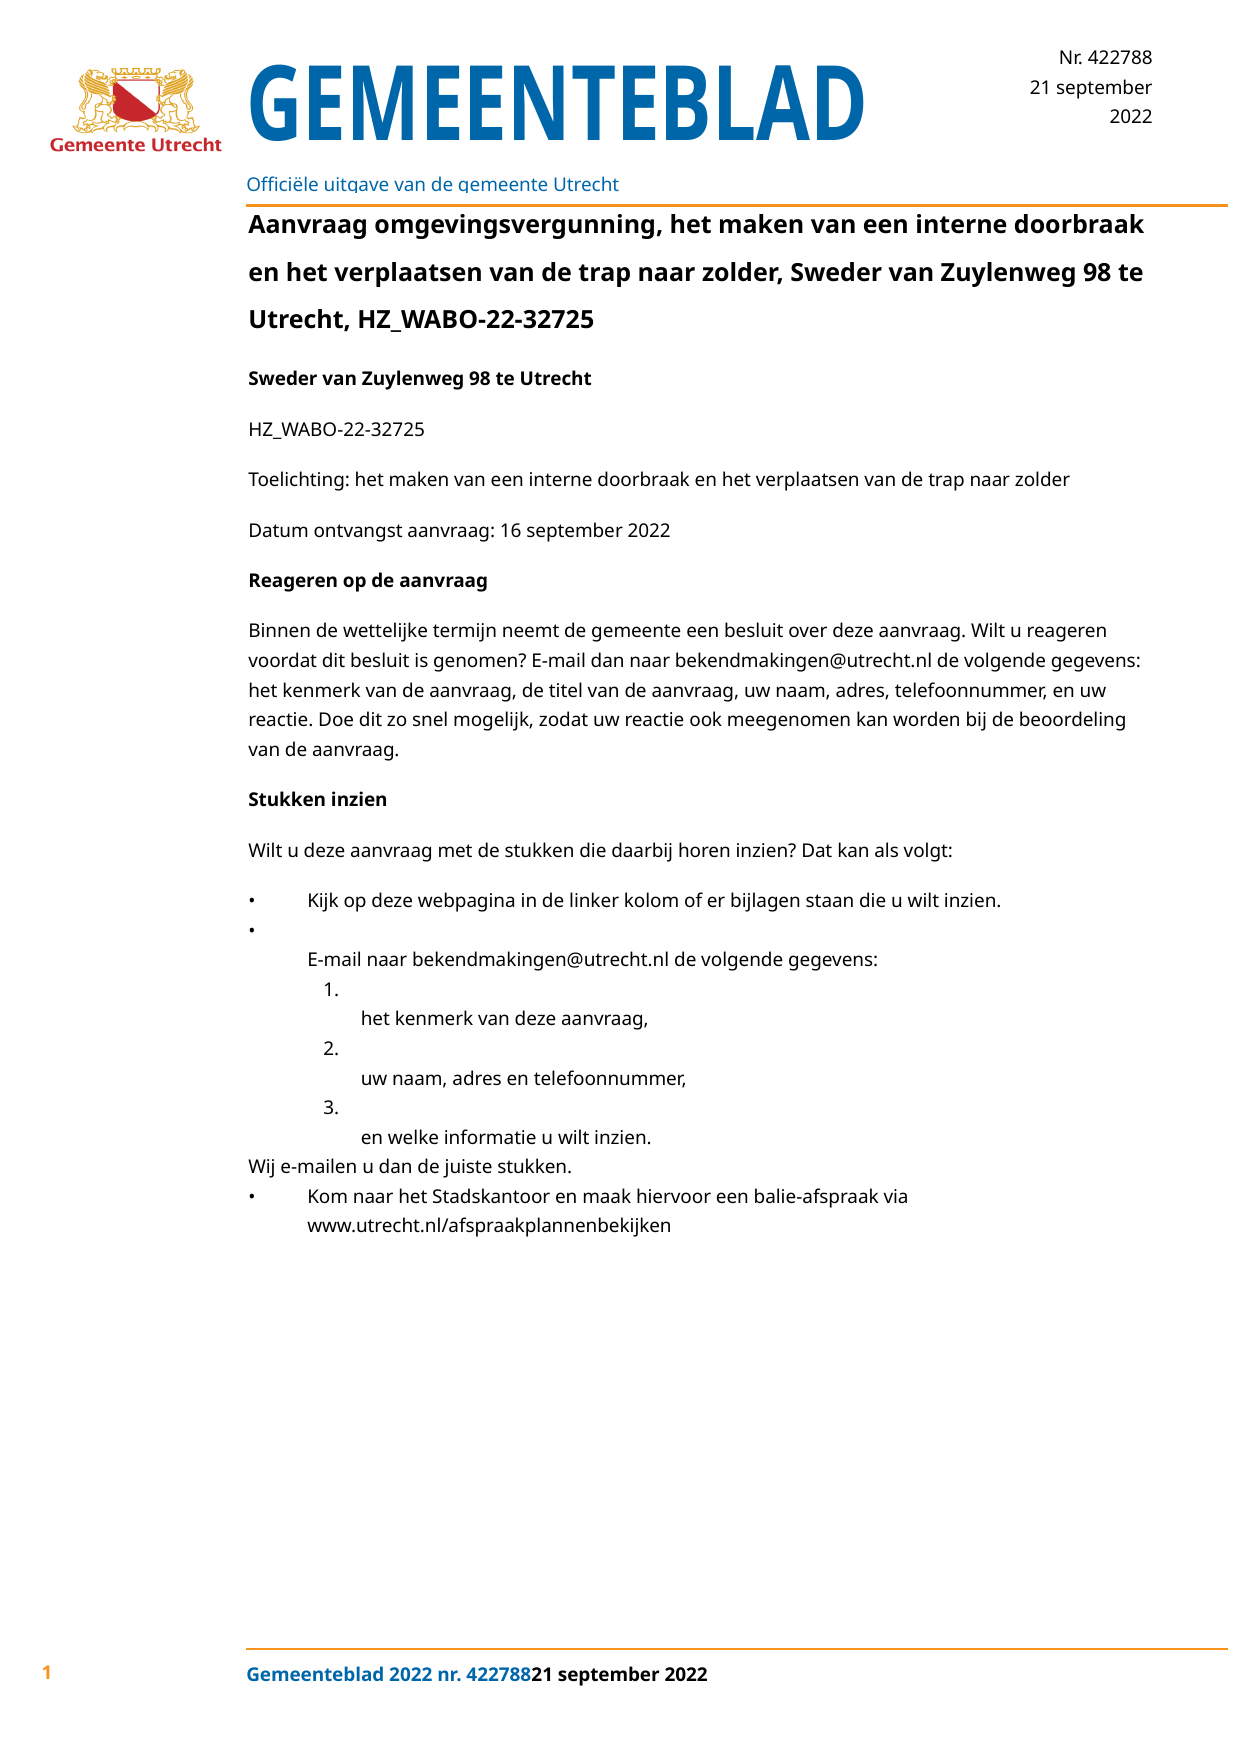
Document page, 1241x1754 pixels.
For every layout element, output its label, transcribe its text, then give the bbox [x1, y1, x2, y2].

list uw naam, adres en telefoonnummer, [323, 1065, 1152, 1090]
list Kom naar het Stadskantoor en maak hiervoor een balie-afspraak via www.utrecht.nl/afspraakplannenbekijken [248, 1183, 1152, 1238]
text Binnen de wettelijke termijn neemt de gemeente een besluit over deze aanvraag. Wilt u reageren voordat dit besluit is genomen? E-mail dan naar bekendmakingen@utrecht.nl de volgende gegevens: het kenmerk van de aanvraag, de titel van de aanvraag, uw naam, adres, telefoonnummer, en uw reactie. Doe dit zo snel mogelijk, zodat uw reactie ook meegenomen kan worden bij de beoordeling van de aanvraag. [248, 618, 1152, 762]
list E-mail naar bekendmakingen@utrecht.nl de volgende gegevens: [248, 946, 1152, 972]
text Datum ontvangst aanvraag: 16 september 2022 [248, 517, 1152, 542]
text Stukken inzien [248, 786, 1152, 812]
text Reageren op de aanvraag [248, 567, 1152, 593]
picture [41, 47, 231, 172]
list en welke informatie u wilt inzien. [323, 1124, 1152, 1149]
list het kenmerk van deze aanvraag, [323, 1006, 1152, 1031]
text Toelichting: het maken van een interne doorbraak en het verplaatsen van de trap naar zolder [248, 466, 1152, 492]
text Wilt u deze aanvraag met de stukken die daarbij horen inzien? Dat kan als volgt: [248, 837, 1152, 862]
text Sweder van Zuylenweg 98 te Utrecht [248, 366, 1152, 391]
list Kijk op deze webpagina in de linker kolom of er bijlagen staan die u wilt inzien. [248, 887, 1152, 913]
text Aanvraag omgevingsvergunning, het maken van een interne doorbraak en het verplaatsen van de trap naar zolder, Sweder van Zuylenweg 98 te Utrecht, HZ_WABO-22-32725 [248, 207, 1152, 336]
text Wij e-mailen u dan de juiste stukken. [248, 1153, 1152, 1179]
text HZ_WABO-22-32725 [248, 416, 1152, 442]
